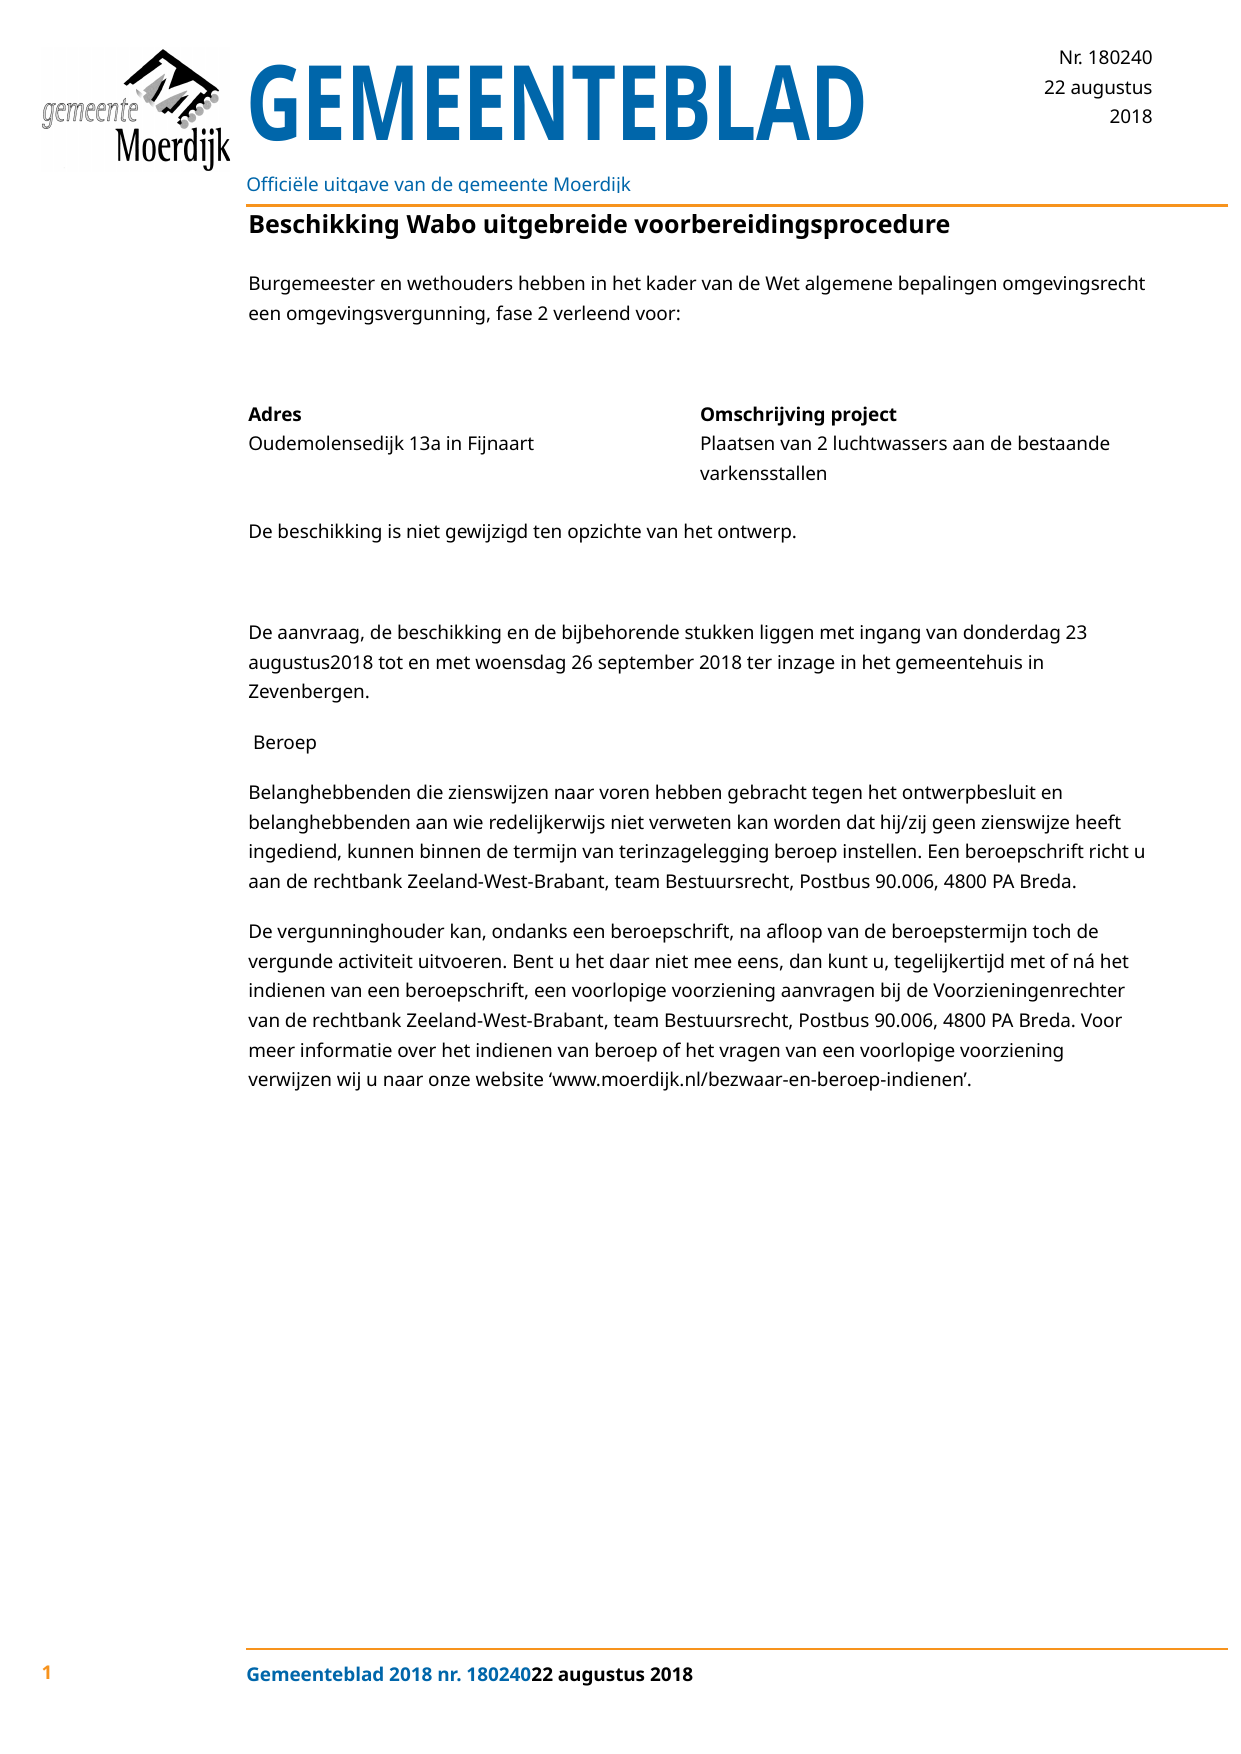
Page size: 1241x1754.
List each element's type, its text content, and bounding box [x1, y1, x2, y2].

text Beroep [248, 729, 1152, 755]
picture [41, 47, 231, 172]
table_header Omschrijving project Plaatsen van 2 luchtwassers aan de bestaande varkensstallen [700, 401, 1152, 515]
text Beschikking Wabo uitgebreide voorbereidingsprocedure [248, 207, 1152, 241]
text De vergunninghouder kan, ondanks een beroepschrift, na afloop van de beroepstermijn toch de vergunde activiteit uitvoeren. Bent u het daar niet mee eens, dan kunt u, tegelijkertijd met of ná het indienen van een beroepschrift, een voorlopige voorziening aanvragen bij de Voorzieningenrechter van de rechtbank Zeeland-West-Brabant, team Bestuursrecht, Postbus 90.006, 4800 PA Breda. Voor meer informatie over het indienen van beroep of het vragen van een voorlopige voorziening verwijzen wij u naar onze website ‘www.moerdijk.nl/bezwaar-en-beroep-indienen’. [248, 918, 1152, 1092]
table_header Adres Oudemolensedijk 13a in Fijnaart [248, 401, 700, 515]
text Burgemeester en wethouders hebben in het kader van de Wet algemene bepalingen omgevingsrecht een omgevingsvergunning, fase 2 verleend voor: [248, 270, 1152, 326]
text De beschikking is niet gewijzigd ten opzichte van het ontwerp. [248, 518, 1152, 544]
text Belanghebbenden die zienswijzen naar voren hebben gebracht tegen het ontwerpbesluit en belanghebbenden aan wie redelijkerwijs niet verweten kan worden dat hij/zij geen zienswijze heeft ingediend, kunnen binnen de termijn van terinzagelegging beroep instellen. Een beroepschrift richt u aan de rechtbank Zeeland-West-Brabant, team Bestuursrecht, Postbus 90.006, 4800 PA Breda. [248, 779, 1152, 894]
text De aanvraag, de beschikking en de bijbehorende stukken liggen met ingang van donderdag 23 augustus2018 tot en met woensdag 26 september 2018 ter inzage in het gemeentehuis in Zevenbergen. [248, 619, 1152, 704]
